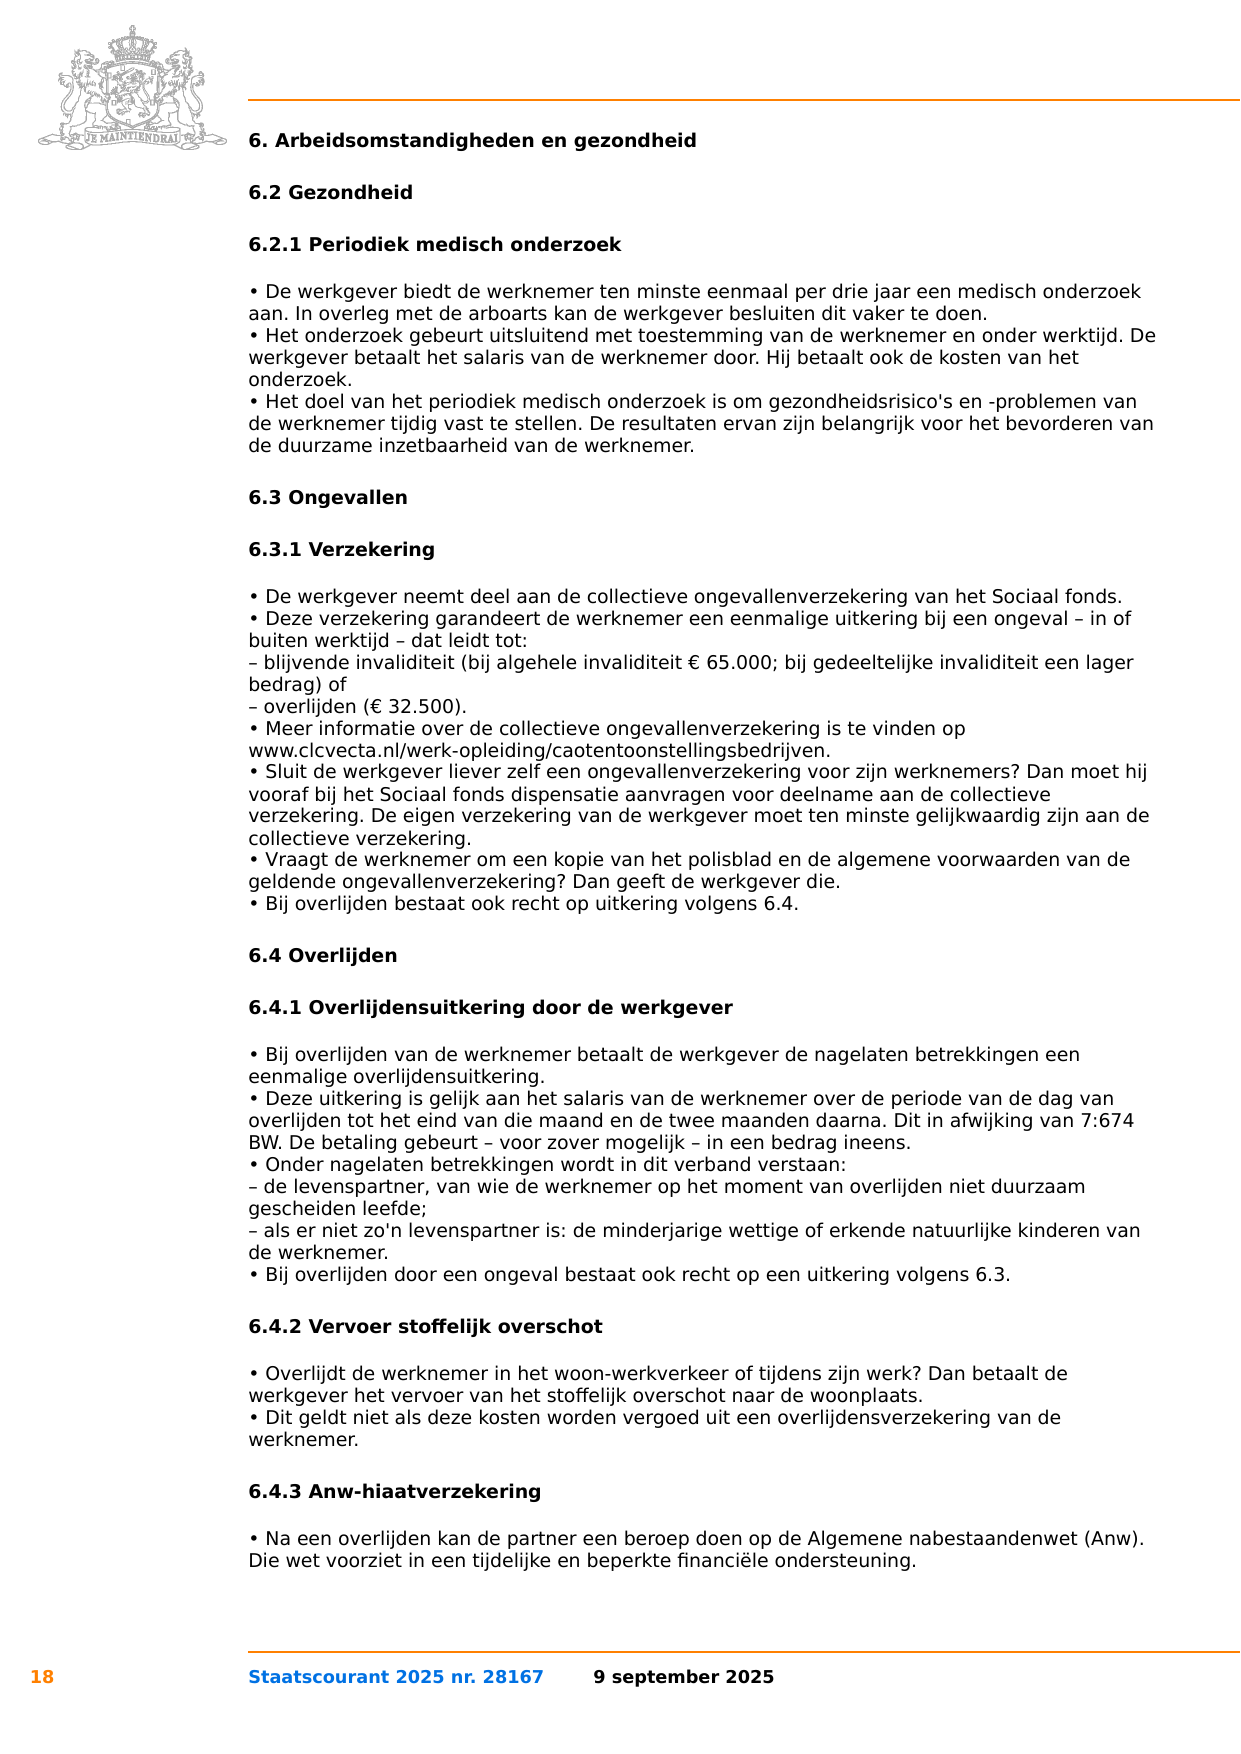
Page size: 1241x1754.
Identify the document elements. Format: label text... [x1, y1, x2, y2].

text • Sluit de werkgever liever zelf een ongevallenverzekering voor zijn werknemers? Dan moet hij vooraf bij het Sociaal fonds dispensatie aanvragen voor deelname aan de collectieve verzekering. De eigen verzekering van de werkgever moet ten minste gelijkwaardig zijn aan de collectieve verzekering. [248, 761, 1163, 849]
text • Dit geldt niet als deze kosten worden vergoed uit een overlijdensverzekering van de werknemer. [248, 1407, 1163, 1451]
text • Bij overlijden door een ongeval bestaat ook recht op een uitkering volgens 6.3. [248, 1264, 1163, 1286]
picture [38, 25, 227, 150]
text • Onder nagelaten betrekkingen wordt in dit verband verstaan: [248, 1154, 1163, 1176]
text • Het onderzoek gebeurt uitsluitend met toestemming van de werknemer en onder werktijd. De werkgever betaalt het salaris van de werknemer door. Hij betaalt ook de kosten van het onderzoek. [248, 325, 1163, 391]
text – overlijden (€ 32.500). [248, 696, 1163, 717]
text • Bij overlijden bestaat ook recht op uitkering volgens 6.4. [248, 893, 1163, 915]
text • Overlijdt de werknemer in het woon-werkverkeer of tijdens zijn werk? Dan betaalt de werkgever het vervoer van het stoffelijk overschot naar de woonplaats. [248, 1363, 1163, 1407]
text • Bij overlijden van de werknemer betaalt de werkgever de nagelaten betrekkingen een eenmalige overlijdensuitkering. [248, 1044, 1163, 1088]
text • Deze uitkering is gelijk aan het salaris van de werknemer over de periode van de dag van overlijden tot het eind van die maand en de twee maanden daarna. Dit in afwijking van 7:674 BW. De betaling gebeurt – voor zover mogelijk – in een bedrag ineens. [248, 1088, 1163, 1154]
text – blijvende invaliditeit (bij algehele invaliditeit € 65.000; bij gedeeltelijke invaliditeit een lager bedrag) of [248, 652, 1163, 696]
text • Na een overlijden kan de partner een beroep doen op de Algemene nabestaandenwet (Anw). Die wet voorziet in een tijdelijke en beperkte financiële ondersteuning. [248, 1528, 1163, 1572]
subtitle 6.3 Ongevallen [248, 487, 1163, 509]
text • Het doel van het periodiek medisch onderzoek is om gezondheidsrisico's en -problemen van de werknemer tijdig vast te stellen. De resultaten ervan zijn belangrijk voor het bevorderen van de duurzame inzetbaarheid van de werknemer. [248, 391, 1163, 457]
text • Deze verzekering garandeert de werknemer een eenmalige uitkering bij een ongeval – in of buiten werktijd – dat leidt tot: [248, 608, 1163, 652]
subtitle 6.4.1 Overlijdensuitkering door de werkgever [248, 997, 1163, 1019]
subtitle 6.4.2 Vervoer stoffelijk overschot [248, 1316, 1163, 1338]
text – als er niet zo'n levenspartner is: de minderjarige wettige of erkende natuurlijke kinderen van de werknemer. [248, 1220, 1163, 1264]
subtitle 6. Arbeidsomstandigheden en gezondheid [248, 130, 1163, 152]
subtitle 6.4.3 Anw-hiaatverzekering [248, 1481, 1163, 1503]
subtitle 6.2 Gezondheid [248, 182, 1163, 204]
text • De werkgever biedt de werknemer ten minste eenmaal per drie jaar een medisch onderzoek aan. In overleg met de arboarts kan de werkgever besluiten dit vaker te doen. [248, 281, 1163, 325]
subtitle 6.2.1 Periodiek medisch onderzoek [248, 234, 1163, 256]
text • De werkgever neemt deel aan de collectieve ongevallenverzekering van het Sociaal fonds. [248, 586, 1163, 608]
subtitle 6.3.1 Verzekering [248, 539, 1163, 561]
text • Meer informatie over de collectieve ongevallenverzekering is te vinden op www.clcvecta.nl/werk-opleiding/caotentoonstellingsbedrijven. [248, 717, 1163, 761]
text – de levenspartner, van wie de werknemer op het moment van overlijden niet duurzaam gescheiden leefde; [248, 1176, 1163, 1220]
text • Vraagt de werknemer om een kopie van het polisblad en de algemene voorwaarden van de geldende ongevallenverzekering? Dan geeft de werkgever die. [248, 849, 1163, 893]
subtitle 6.4 Overlijden [248, 945, 1163, 967]
